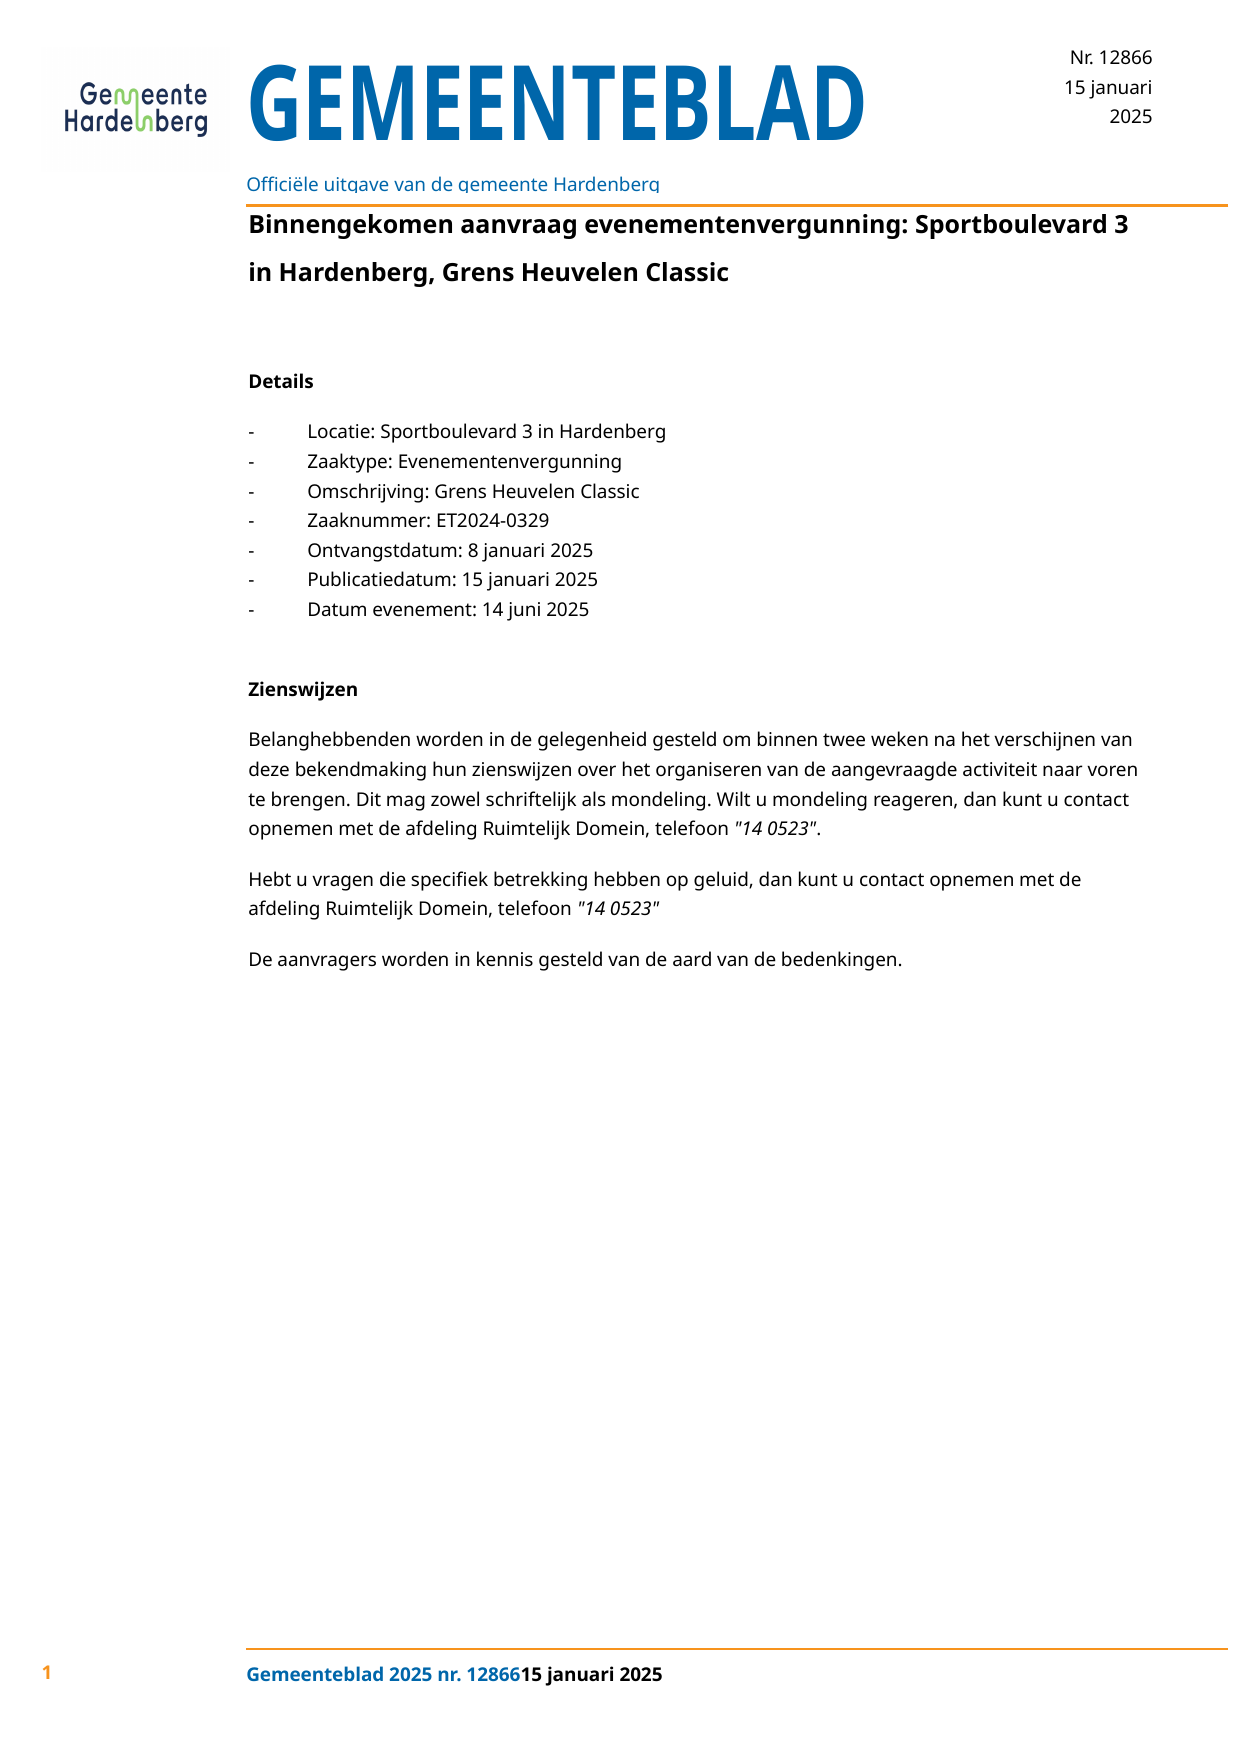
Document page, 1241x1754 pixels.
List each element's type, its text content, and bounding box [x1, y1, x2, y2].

picture [41, 47, 231, 172]
text De aanvragers worden in kennis gesteld van de aard van de bedenkingen. [248, 946, 1152, 972]
list Zaaknummer: ET2024-0329 [248, 507, 1152, 533]
text Details [248, 368, 1152, 394]
text Binnengekomen aanvraag evenementenvergunning: Sportboulevard 3 in Hardenberg, Grens Heuvelen Classic [248, 207, 1152, 288]
list Ontvangstdatum: 8 januari 2025 [248, 537, 1152, 563]
text Hebt u vragen die specifiek betrekking hebben op geluid, dan kunt u contact opnemen met de afdeling Ruimtelijk Domein, telefoon "14 0523" [248, 866, 1152, 921]
list Zaaktype: Evenementenvergunning [248, 448, 1152, 474]
text Zienswijzen [248, 676, 1152, 702]
list Datum evenement: 14 juni 2025 [248, 596, 1152, 622]
list Omschrijving: Grens Heuvelen Classic [248, 478, 1152, 504]
list Locatie: Sportboulevard 3 in Hardenberg [248, 419, 1152, 444]
list Publicatiedatum: 15 januari 2025 [248, 567, 1152, 592]
text Belanghebbenden worden in de gelegenheid gesteld om binnen twee weken na het verschijnen van deze bekendmaking hun zienswijzen over het organiseren van de aangevraagde activiteit naar voren te brengen. Dit mag zowel schriftelijk als mondeling. Wilt u mondeling reageren, dan kunt u contact opnemen met de afdeling Ruimtelijk Domein, telefoon "14 0523". [248, 727, 1152, 841]
